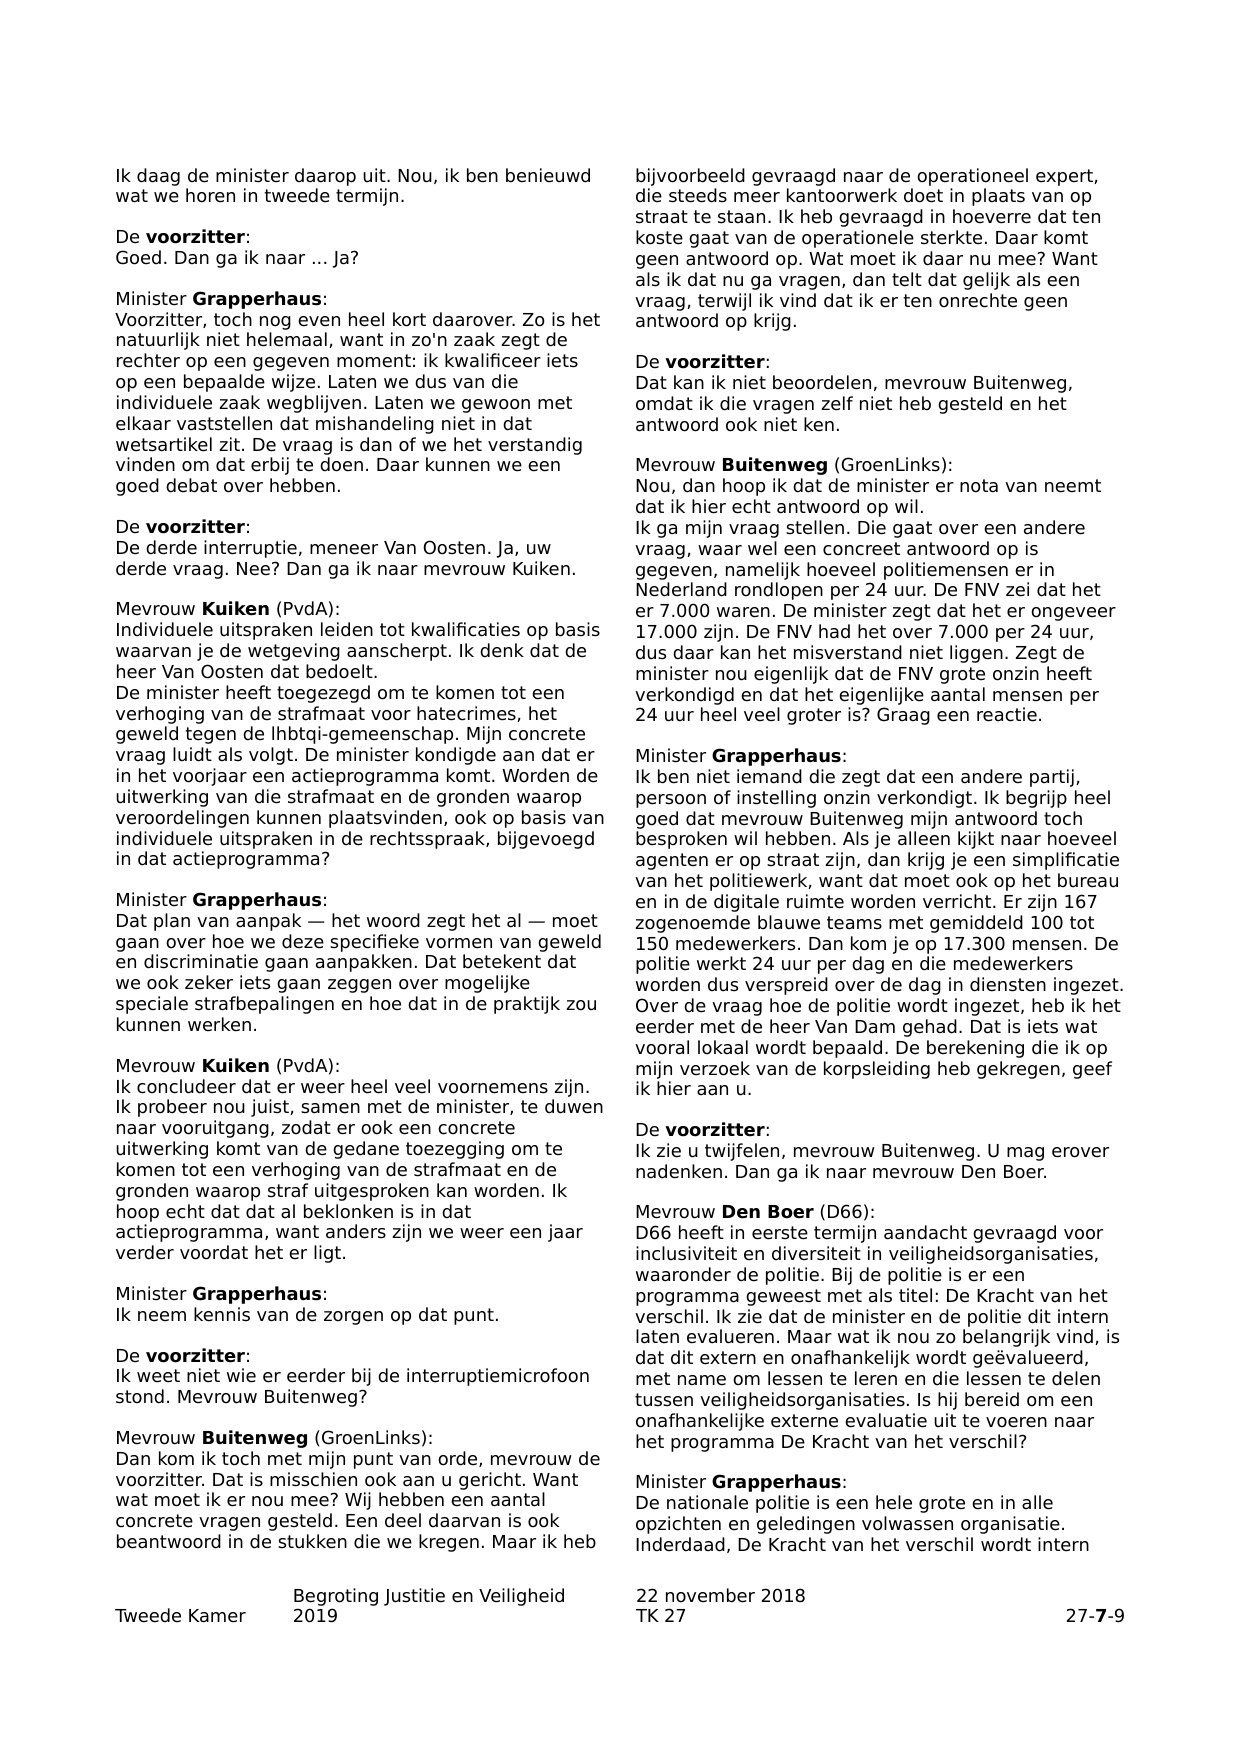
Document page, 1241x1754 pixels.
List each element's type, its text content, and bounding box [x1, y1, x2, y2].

text Minister Grapperhaus: [115, 288, 605, 309]
text Ik zie u twijfelen, mevrouw Buitenweg. U mag erover nadenken. Dan ga ik naar mevrouw Den Boer. [635, 1141, 1125, 1182]
text De voorzitter: [635, 352, 1125, 373]
text Individuele uitspraken leiden tot kwalificaties op basis waarvan je de wetgeving aanscherpt. Ik denk dat de heer Van Oosten dat bedoelt. [115, 620, 605, 682]
text Nou, dan hoop ik dat de minister er nota van neemt dat ik hier echt antwoord op wil. [635, 476, 1125, 518]
text Minister Grapperhaus: [115, 1284, 605, 1304]
text Dat kan ik niet beoordelen, mevrouw Buitenweg, omdat ik die vragen zelf niet heb gesteld en het antwoord ook niet ken. [635, 373, 1125, 435]
text Dan kom ik toch met mijn punt van orde, mevrouw de voorzitter. Dat is misschien ook aan u gericht. Want wat moet ik er nou mee? Wij hebben een aantal concrete vragen gesteld. Een deel daarvan is ook beantwoord in de stukken die we kregen. Maar ik heb [115, 1448, 605, 1553]
text Mevrouw Den Boer (D66): [635, 1202, 1125, 1223]
text Ik neem kennis van de zorgen op dat punt. [115, 1304, 605, 1325]
text Mevrouw Kuiken (PvdA): [115, 1056, 605, 1076]
text Dat plan van aanpak — het woord zegt het al — moet gaan over hoe we deze specifieke vormen van geweld en discriminatie gaan aanpakken. Dat betekent dat we ook zeker iets gaan zeggen over mogelijke speciale strafbepalingen en hoe dat in de praktijk zou kunnen werken. [115, 911, 605, 1036]
text Minister Grapperhaus: [115, 890, 605, 911]
text Minister Grapperhaus: [635, 746, 1125, 767]
text De nationale politie is een hele grote en in alle opzichten en geledingen volwassen organisatie. Inderdaad, De Kracht van het verschil wordt intern [635, 1493, 1125, 1556]
text De voorzitter: [115, 1345, 605, 1366]
text De voorzitter: [115, 517, 605, 537]
text Ik weet niet wie er eerder bij de interruptiemicrofoon stond. Mevrouw Buitenweg? [115, 1366, 605, 1408]
text De voorzitter: [635, 1120, 1125, 1141]
text Ik ga mijn vraag stellen. Die gaat over een andere vraag, waar wel een concreet antwoord op is gegeven, namelijk hoeveel politiemensen er in Nederland rondlopen per 24 uur. De FNV zei dat het er 7.000 waren. De minister zegt dat het er ongeveer 17.000 zijn. De FNV had het over 7.000 per 24 uur, dus daar kan het misverstand niet liggen. Zegt de minister nou eigenlijk dat de FNV grote onzin heeft verkondigd en dat het eigenlijke aantal mensen per 24 uur heel veel groter is? Graag een reactie. [635, 518, 1125, 726]
text Minister Grapperhaus: [635, 1472, 1125, 1493]
text Mevrouw Buitenweg (GroenLinks): [635, 455, 1125, 476]
text Ik ben niet iemand die zegt dat een andere partij, persoon of instelling onzin verkondigt. Ik begrijp heel goed dat mevrouw Buitenweg mijn antwoord toch besproken wil hebben. Als je alleen kijkt naar hoeveel agenten er op straat zijn, dan krijg je een simplificatie van het politiewerk, want dat moet ook op het bureau en in de digitale ruimte worden verricht. Er zijn 167 zogenoemde blauwe teams met gemiddeld 100 tot 150 medewerkers. Dan kom je op 17.300 mensen. De politie werkt 24 uur per dag en die medewerkers worden dus verspreid over de dag in diensten ingezet. Over de vraag hoe de politie wordt ingezet, heb ik het eerder met de heer Van Dam gehad. Dat is iets wat vooral lokaal wordt bepaald. De berekening die ik op mijn verzoek van de korpsleiding heb gekregen, geef ik hier aan u. [635, 767, 1125, 1100]
text Voorzitter, toch nog even heel kort daarover. Zo is het natuurlijk niet helemaal, want in zo'n zaak zegt de rechter op een gegeven moment: ik kwalificeer iets op een bepaalde wijze. Laten we dus van die individuele zaak wegblijven. Laten we gewoon met elkaar vaststellen dat mishandeling niet in dat wetsartikel zit. De vraag is dan of we het verstandig vinden om dat erbij te doen. Daar kunnen we een goed debat over hebben. [115, 309, 605, 497]
text Mevrouw Buitenweg (GroenLinks): [115, 1428, 605, 1448]
text Mevrouw Kuiken (PvdA): [115, 599, 605, 620]
text De voorzitter: [115, 227, 605, 248]
text bijvoorbeeld gevraagd naar de operationeel expert, die steeds meer kantoorwerk doet in plaats van op straat te staan. Ik heb gevraagd in hoeverre dat ten koste gaat van de operationele sterkte. Daar komt geen antwoord op. Wat moet ik daar nu mee? Want als ik dat nu ga vragen, dan telt dat gelijk als een vraag, terwijl ik vind dat ik er ten onrechte geen antwoord op krijg. [635, 165, 1125, 332]
text Goed. Dan ga ik naar ... Ja? [115, 248, 605, 268]
text De derde interruptie, meneer Van Oosten. Ja, uw derde vraag. Nee? Dan ga ik naar mevrouw Kuiken. [115, 537, 605, 579]
text Ik concludeer dat er weer heel veel voornemens zijn. Ik probeer nou juist, samen met de minister, te duwen naar vooruitgang, zodat er ook een concrete uitwerking komt van de gedane toezegging om te komen tot een verhoging van de strafmaat en de gronden waarop straf uitgesproken kan worden. Ik hoop echt dat dat al beklonken is in dat actieprogramma, want anders zijn we weer een jaar verder voordat het er ligt. [115, 1076, 605, 1264]
text De minister heeft toegezegd om te komen tot een verhoging van de strafmaat voor hatecrimes, het geweld tegen de lhbtqi-gemeenschap. Mijn concrete vraag luidt als volgt. De minister kondigde aan dat er in het voorjaar een actieprogramma komt. Worden de uitwerking van die strafmaat en de gronden waarop veroordelingen kunnen plaatsvinden, ook op basis van individuele uitspraken in de rechtsspraak, bijgevoegd in dat actieprogramma? [115, 682, 605, 870]
text D66 heeft in eerste termijn aandacht gevraagd voor inclusiviteit en diversiteit in veiligheidsorganisaties, waaronder de politie. Bij de politie is er een programma geweest met als titel: De Kracht van het verschil. Ik zie dat de minister en de politie dit intern laten evalueren. Maar wat ik nou zo belangrijk vind, is dat dit extern en onafhankelijk wordt geëvalueerd, met name om lessen te leren en die lessen te delen tussen veiligheidsorganisaties. Is hij bereid om een onafhankelijke externe evaluatie uit te voeren naar het programma De Kracht van het verschil? [635, 1223, 1125, 1452]
text Ik daag de minister daarop uit. Nou, ik ben benieuwd wat we horen in tweede termijn. [115, 165, 605, 207]
